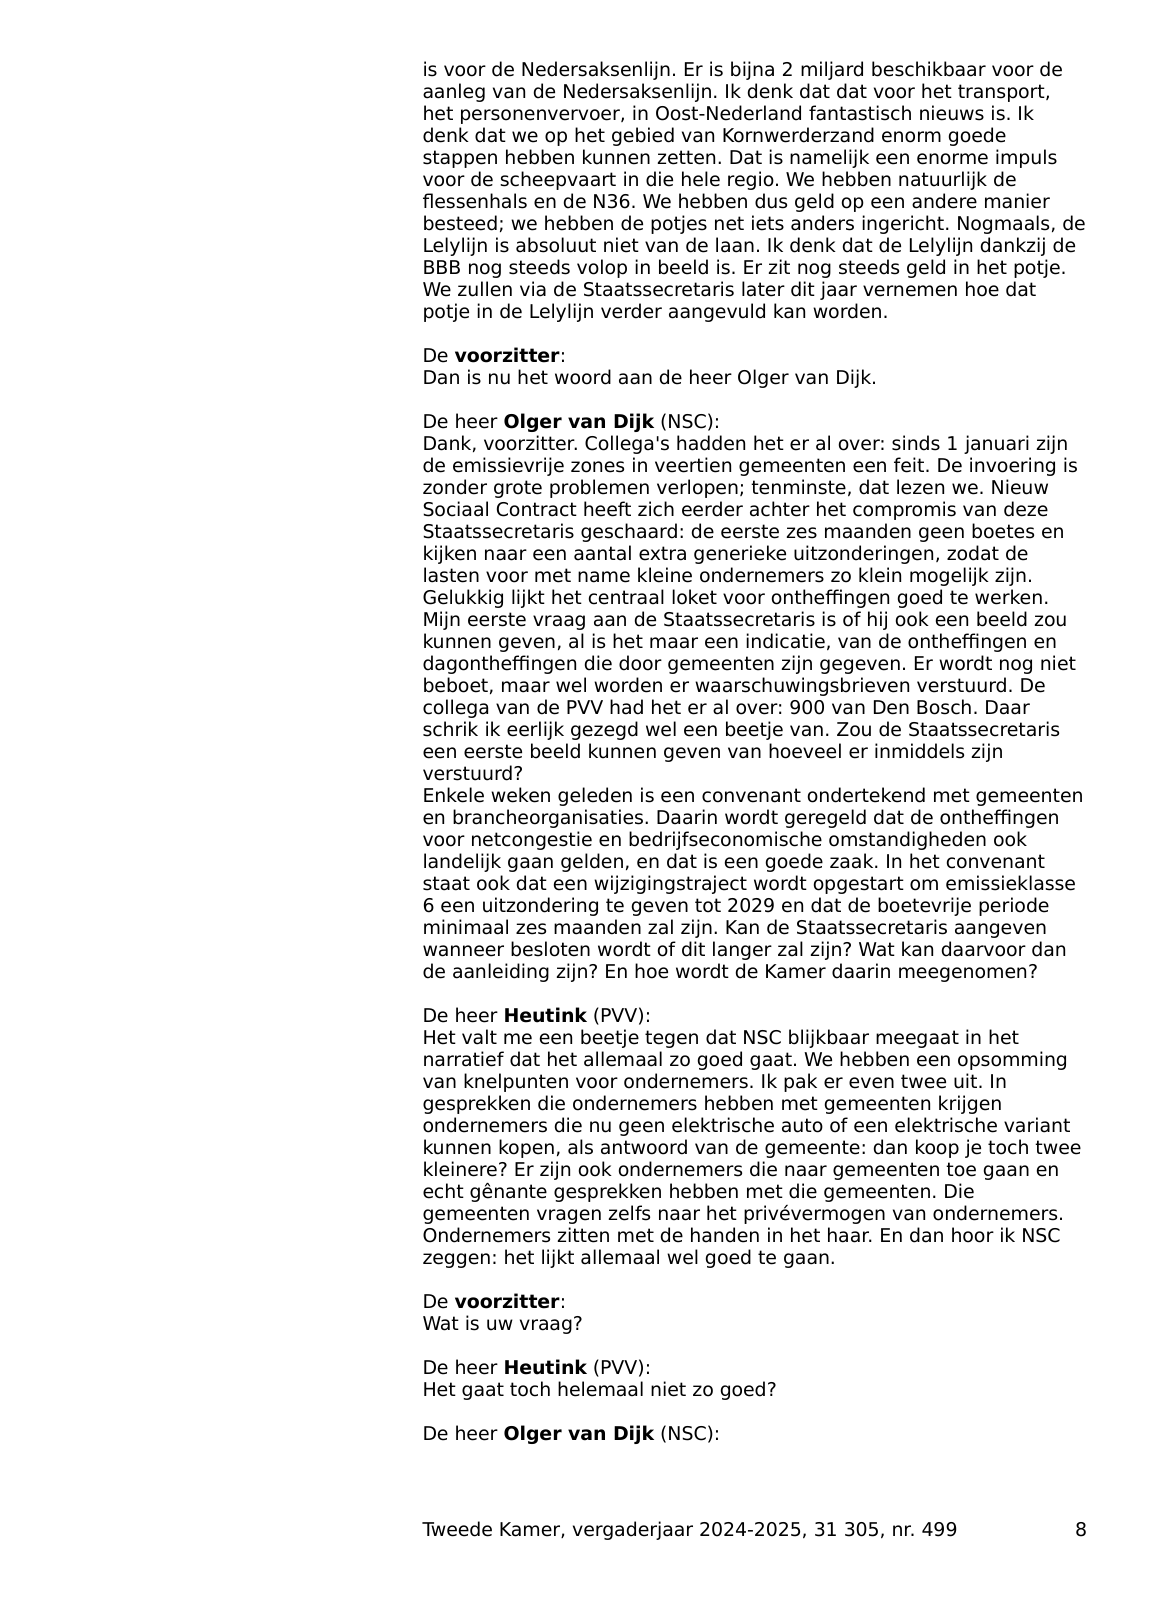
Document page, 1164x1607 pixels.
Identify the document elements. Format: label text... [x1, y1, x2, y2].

text De heer Heutink (PVV): [422, 1005, 1087, 1027]
text De heer Olger van Dijk (NSC): [422, 1423, 1087, 1445]
text De voorzitter: [422, 1291, 1087, 1313]
text Het valt me een beetje tegen dat NSC blijkbaar meegaat in het narratief dat het allemaal zo goed gaat. We hebben een opsomming van knelpunten voor ondernemers. Ik pak er even twee uit. In gesprekken die ondernemers hebben met gemeenten krijgen ondernemers die nu geen elektrische auto of een elektrische variant kunnen kopen, als antwoord van de gemeente: dan koop je toch twee kleinere? Er zijn ook ondernemers die naar gemeenten toe gaan en echt gênante gesprekken hebben met die gemeenten. Die gemeenten vragen zelfs naar het privévermogen van ondernemers. Ondernemers zitten met de handen in het haar. En dan hoor ik NSC zeggen: het lijkt allemaal wel goed te gaan. [422, 1027, 1087, 1268]
text De heer Olger van Dijk (NSC): [422, 411, 1087, 433]
text Wat is uw vraag? [422, 1313, 1087, 1335]
text is voor de Nedersaksenlijn. Er is bijna 2 miljard beschikbaar voor de aanleg van de Nedersaksenlijn. Ik denk dat dat voor het transport, het personenvervoer, in Oost-Nederland fantastisch nieuws is. Ik denk dat we op het gebied van Kornwerderzand enorm goede stappen hebben kunnen zetten. Dat is namelijk een enorme impuls voor de scheepvaart in die hele regio. We hebben natuurlijk de flessenhals en de N36. We hebben dus geld op een andere manier besteed; we hebben de potjes net iets anders ingericht. Nogmaals, de Lelylijn is absoluut niet van de laan. Ik denk dat de Lelylijn dankzij de BBB nog steeds volop in beeld is. Er zit nog steeds geld in het potje. We zullen via de Staatssecretaris later dit jaar vernemen hoe dat potje in de Lelylijn verder aangevuld kan worden. [422, 59, 1087, 323]
text Dan is nu het woord aan de heer Olger van Dijk. [422, 367, 1087, 389]
text De heer Heutink (PVV): [422, 1357, 1087, 1379]
text Het gaat toch helemaal niet zo goed? [422, 1379, 1087, 1401]
text Enkele weken geleden is een convenant ondertekend met gemeenten en brancheorganisaties. Daarin wordt geregeld dat de ontheffingen voor netcongestie en bedrijfseconomische omstandigheden ook landelijk gaan gelden, en dat is een goede zaak. In het convenant staat ook dat een wijzigingstraject wordt opgestart om emissieklasse 6 een uitzondering te geven tot 2029 en dat de boetevrije periode minimaal zes maanden zal zijn. Kan de Staatssecretaris aangeven wanneer besloten wordt of dit langer zal zijn? Wat kan daarvoor dan de aanleiding zijn? En hoe wordt de Kamer daarin meegenomen? [422, 785, 1087, 983]
text De voorzitter: [422, 345, 1087, 367]
text Dank, voorzitter. Collega's hadden het er al over: sinds 1 januari zijn de emissievrije zones in veertien gemeenten een feit. De invoering is zonder grote problemen verlopen; tenminste, dat lezen we. Nieuw Sociaal Contract heeft zich eerder achter het compromis van deze Staatssecretaris geschaard: de eerste zes maanden geen boetes en kijken naar een aantal extra generieke uitzonderingen, zodat de lasten voor met name kleine ondernemers zo klein mogelijk zijn. Gelukkig lijkt het centraal loket voor ontheffingen goed te werken. Mijn eerste vraag aan de Staatssecretaris is of hij ook een beeld zou kunnen geven, al is het maar een indicatie, van de ontheffingen en dagontheffingen die door gemeenten zijn gegeven. Er wordt nog niet beboet, maar wel worden er waarschuwingsbrieven verstuurd. De collega van de PVV had het er al over: 900 van Den Bosch. Daar schrik ik eerlijk gezegd wel een beetje van. Zou de Staatssecretaris een eerste beeld kunnen geven van hoeveel er inmiddels zijn verstuurd? [422, 433, 1087, 785]
